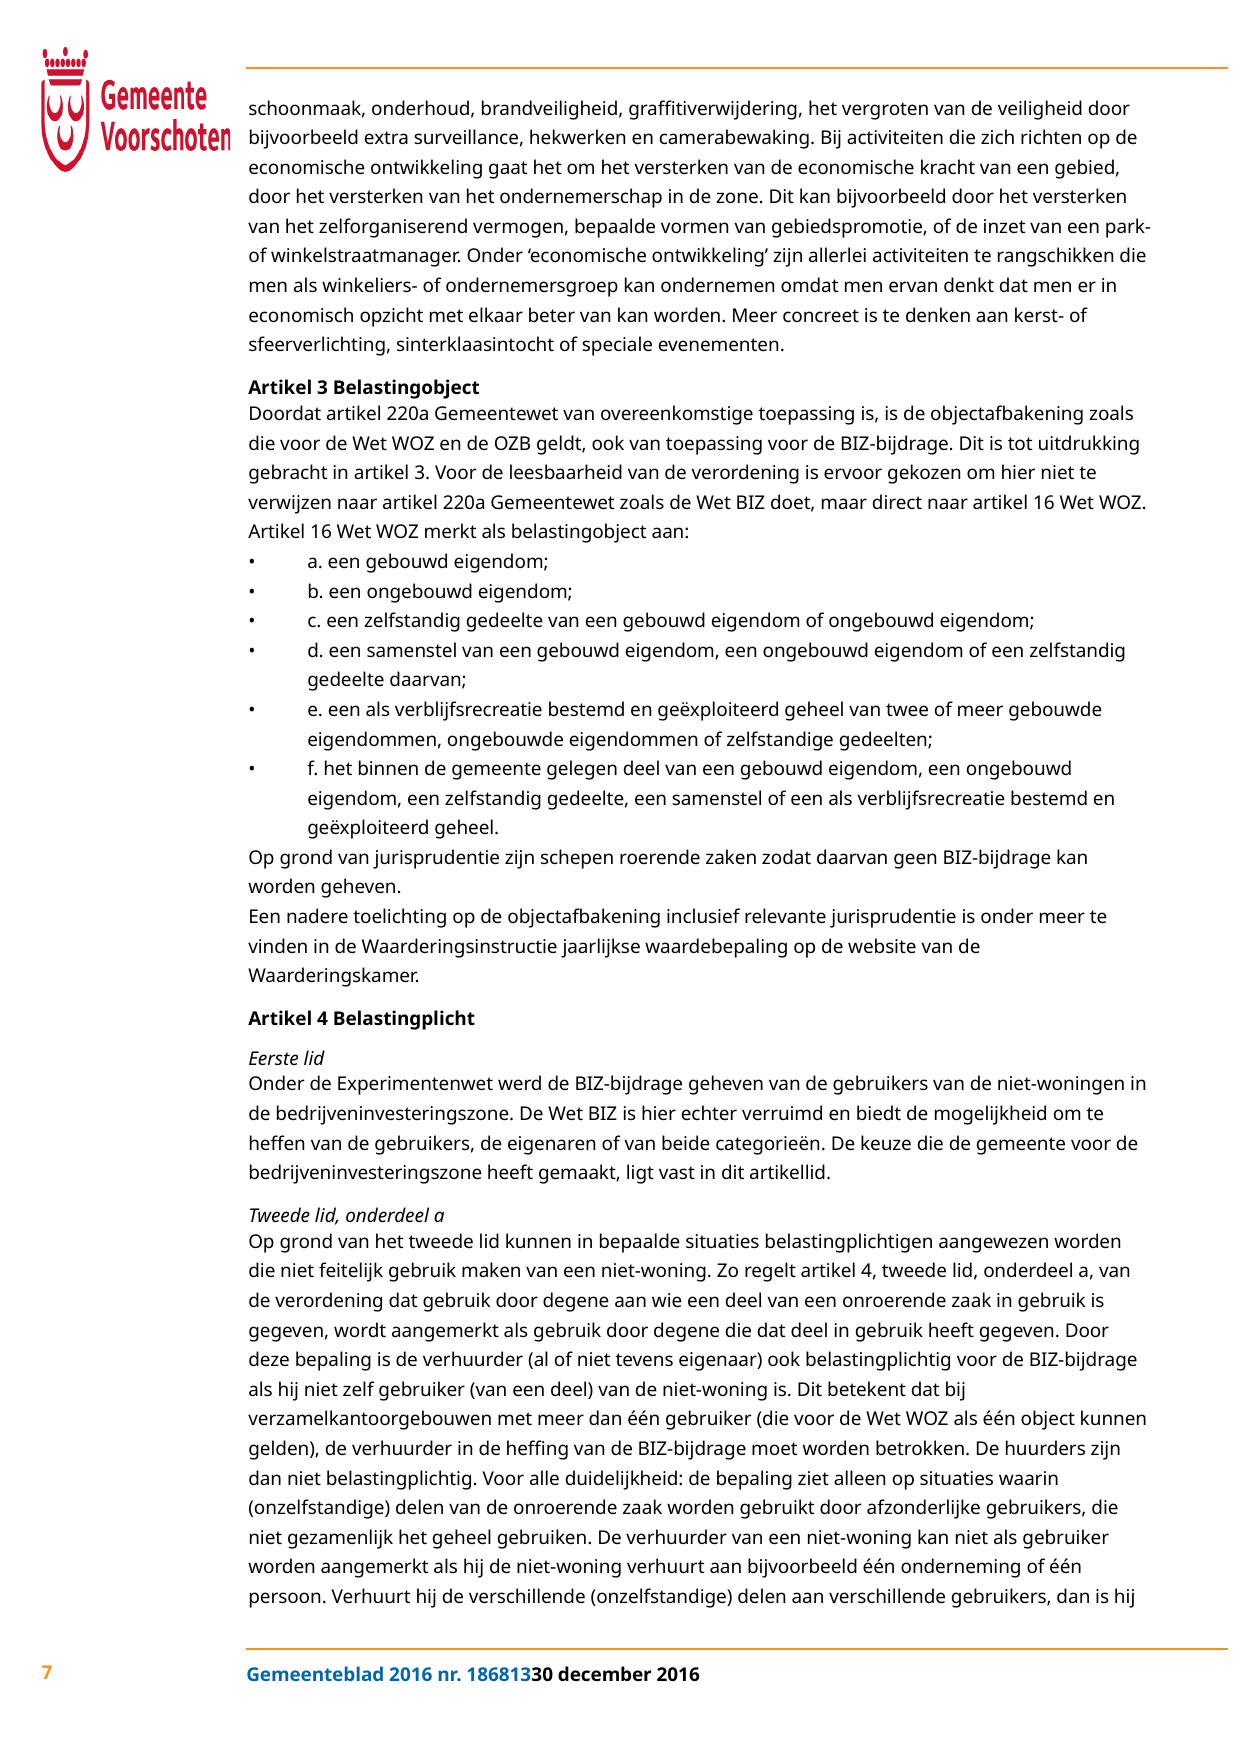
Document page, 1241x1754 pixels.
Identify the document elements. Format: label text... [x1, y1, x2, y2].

text Artikel 4 Belastingplicht [248, 1006, 1152, 1031]
list e. een als verblijfsrecreatie bestemd en geëxploiteerd geheel van twee of meer gebouwde eigendommen, ongebouwde eigendommen of zelfstandige gedeelten; [248, 696, 1152, 751]
list d. een samenstel van een gebouwd eigendom, een ongebouwd eigendom of een zelfstandig gedeelte daarvan; [248, 637, 1152, 692]
text Op grond van jurisprudentie zijn schepen roerende zaken zodat daarvan geen BIZ-bijdrage kan worden geheven. [248, 844, 1152, 899]
text Doordat artikel 220a Gemeentewet van overeenkomstige toepassing is, is de objectafbakening zoals die voor de Wet WOZ en de OZB geldt, ook van toepassing voor de BIZ-bijdrage. Dit is tot uitdrukking gebracht in artikel 3. Voor de leesbaarheid van de verordening is ervoor gekozen om hier niet te verwijzen naar artikel 220a Gemeentewet zoals de Wet BIZ doet, maar direct naar artikel 16 Wet WOZ. [248, 400, 1152, 515]
text Artikel 16 Wet WOZ merkt als belastingobject aan: [248, 519, 1152, 544]
list a. een gebouwd eigendom; [248, 548, 1152, 574]
picture [41, 47, 231, 172]
list b. een ongebouwd eigendom; [248, 578, 1152, 603]
text Op grond van het tweede lid kunnen in bepaalde situaties belastingplichtigen aangewezen worden die niet feitelijk gebruik maken van een niet-woning. Zo regelt artikel 4, tweede lid, onderdeel a, van de verordening dat gebruik door degene aan wie een deel van een onroerende zaak in gebruik is gegeven, wordt aangemerkt als gebruik door degene die dat deel in gebruik heeft gegeven. Door deze bepaling is de verhuurder (al of niet tevens eigenaar) ook belastingplichtig voor de BIZ-bijdrage als hij niet zelf gebruiker (van een deel) van de niet-woning is. Dit betekent dat bij verzamelkantoorgebouwen met meer dan één gebruiker (die voor de Wet WOZ als één object kunnen gelden), de verhuurder in de heffing van de BIZ-bijdrage moet worden betrokken. De huurders zijn dan niet belastingplichtig. Voor alle duidelijkheid: de bepaling ziet alleen op situaties waarin (onzelfstandige) delen van de onroerende zaak worden gebruikt door afzonderlijke gebruikers, die niet gezamenlijk het geheel gebruiken. De verhuurder van een niet-woning kan niet als gebruiker worden aangemerkt als hij de niet-woning verhuurt aan bijvoorbeeld één onderneming of één persoon. Verhuurt hij de verschillende (onzelfstandige) delen aan verschillende gebruikers, dan is hij [248, 1228, 1152, 1609]
text schoonmaak, onderhoud, brandveiligheid, graffitiverwijdering, het vergroten van de veiligheid door bijvoorbeeld extra surveillance, hekwerken en camerabewaking. Bij activiteiten die zich richten op de economische ontwikkeling gaat het om het versterken van de economische kracht van een gebied, door het versterken van het ondernemerschap in de zone. Dit kan bijvoorbeeld door het versterken van het zelforganiserend vermogen, bepaalde vormen van gebiedspromotie, of de inzet van een park- of winkelstraatmanager. Onder ‘economische ontwikkeling’ zijn allerlei activiteiten te rangschikken die men als winkeliers- of ondernemersgroep kan ondernemen omdat men ervan denkt dat men er in economisch opzicht met elkaar beter van kan worden. Meer concreet is te denken aan kerst- of sfeerverlichting, sinterklaasintocht of speciale evenementen. [248, 95, 1152, 357]
text Artikel 3 Belastingobject [248, 374, 1152, 400]
list f. het binnen de gemeente gelegen deel van een gebouwd eigendom, een ongebouwd eigendom, een zelfstandig gedeelte, een samenstel of een als verblijfsrecreatie bestemd en geëxploiteerd geheel. [248, 755, 1152, 840]
list c. een zelfstandig gedeelte van een gebouwd eigendom of ongebouwd eigendom; [248, 607, 1152, 633]
text Tweede lid, onderdeel a [248, 1202, 1152, 1228]
text Eerste lid [248, 1045, 1152, 1071]
text Onder de Experimentenwet werd de BIZ-bijdrage geheven van de gebruikers van de niet-woningen in de bedrijveninvesteringszone. De Wet BIZ is hier echter verruimd en biedt de mogelijkheid om te heffen van de gebruikers, de eigenaren of van beide categorieën. De keuze die de gemeente voor de bedrijveninvesteringszone heeft gemaakt, ligt vast in dit artikellid. [248, 1071, 1152, 1185]
text Een nadere toelichting op de objectafbakening inclusief relevante jurisprudentie is onder meer te vinden in de Waarderingsinstructie jaarlijkse waardebepaling op de website van de Waarderingskamer. [248, 903, 1152, 988]
